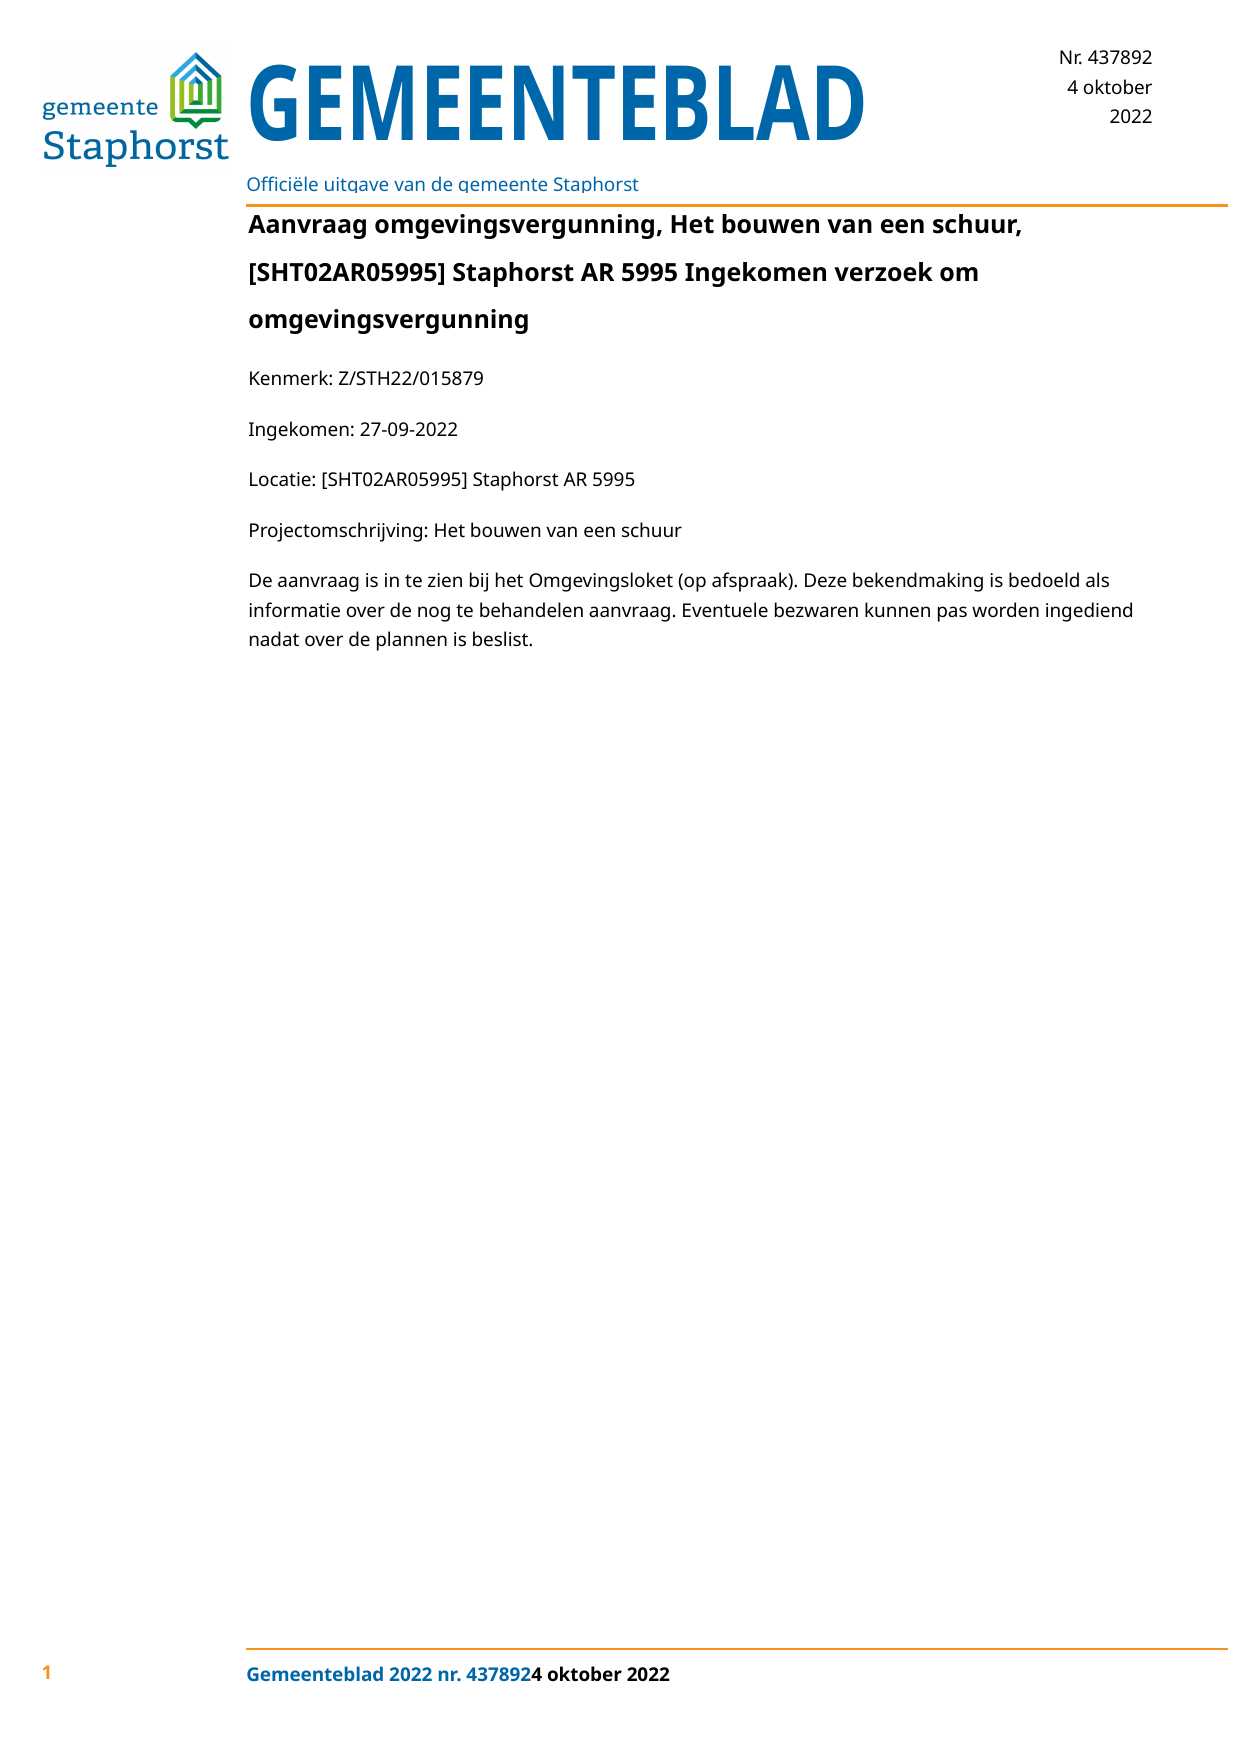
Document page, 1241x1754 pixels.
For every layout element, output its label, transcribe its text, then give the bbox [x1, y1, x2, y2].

text Ingekomen: 27-09-2022 [248, 416, 1152, 442]
text Projectomschrijving: Het bouwen van een schuur [248, 517, 1152, 542]
text De aanvraag is in te zien bij het Omgevingsloket (op afspraak). Deze bekendmaking is bedoeld als informatie over de nog te behandelen aanvraag. Eventuele bezwaren kunnen pas worden ingediend nadat over de plannen is beslist. [248, 567, 1152, 652]
text Aanvraag omgevingsvergunning, Het bouwen van een schuur, [SHT02AR05995] Staphorst AR 5995 Ingekomen verzoek om omgevingsvergunning [248, 207, 1152, 336]
text Locatie: [SHT02AR05995] Staphorst AR 5995 [248, 466, 1152, 492]
text Kenmerk: Z/STH22/015879 [248, 366, 1152, 391]
picture [41, 47, 231, 172]
